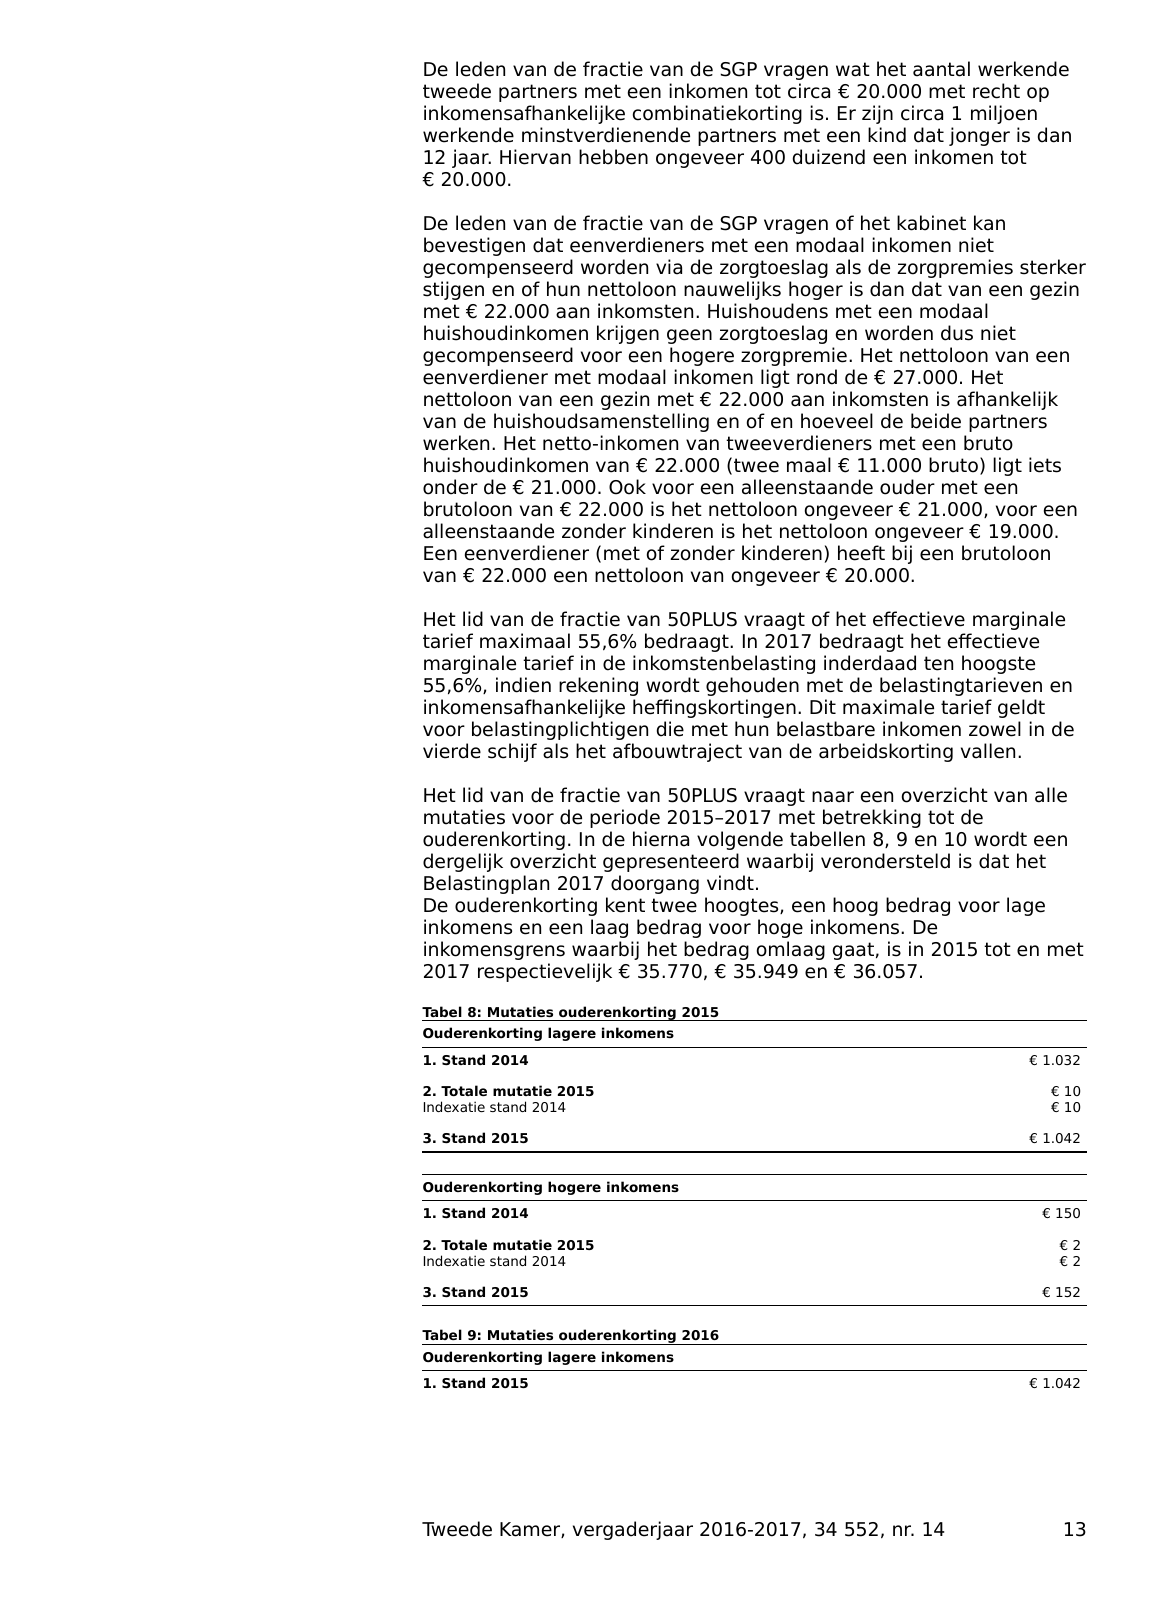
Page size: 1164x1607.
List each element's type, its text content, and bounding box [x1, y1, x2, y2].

text Het lid van de fractie van 50PLUS vraagt of het effectieve marginale tarief maximaal 55,6% bedraagt. In 2017 bedraagt het effectieve marginale tarief in de inkomstenbelasting inderdaad ten hoogste 55,6%, indien rekening wordt gehouden met de belastingtarieven en inkomensafhankelijke heffingskortingen. Dit maximale tarief geldt voor belastingplichtigen die met hun belastbare inkomen zowel in de vierde schijf als het afbouwtraject van de arbeidskorting vallen. [422, 609, 1087, 763]
text De leden van de fractie van de SGP vragen wat het aantal werkende tweede partners met een inkomen tot circa € 20.000 met recht op inkomensafhankelijke combinatiekorting is. Er zijn circa 1 miljoen werkende minstverdienende partners met een kind dat jonger is dan 12 jaar. Hiervan hebben ongeveer 400 duizend een inkomen tot € 20.000. [422, 59, 1087, 191]
table_header Tabel 8: Mutaties ouderenkorting 2015 [422, 1005, 1087, 1020]
table_cell 1. Stand 2014 [422, 1048, 998, 1068]
table_cell € 2 [998, 1253, 1087, 1269]
table_header Tabel 9: Mutaties ouderenkorting 2016 [422, 1328, 1087, 1344]
table_cell 2. Totale mutatie 2015 [422, 1084, 998, 1099]
table_cell [422, 1269, 998, 1285]
table_cell [998, 1068, 1087, 1084]
table_cell Ouderenkorting lagere inkomens [422, 1021, 998, 1047]
table_cell [422, 1068, 998, 1084]
text De leden van de fractie van de SGP vragen of het kabinet kan bevestigen dat eenverdieners met een modaal inkomen niet gecompenseerd worden via de zorgtoeslag als de zorgpremies sterker stijgen en of hun nettoloon nauwelijks hoger is dan dat van een gezin met € 22.000 aan inkomsten. Huishoudens met een modaal huishoudinkomen krijgen geen zorgtoeslag en worden dus niet gecompenseerd voor een hogere zorgpremie. Het nettoloon van een eenverdiener met modaal inkomen ligt rond de € 27.000. Het nettoloon van een gezin met € 22.000 aan inkomsten is afhankelijk van de huishoudsamenstelling en of en hoeveel de beide partners werken. Het netto-inkomen van tweeverdieners met een bruto huishoudinkomen van € 22.000 (twee maal € 11.000 bruto) ligt iets onder de € 21.000. Ook voor een alleenstaande ouder met een brutoloon van € 22.000 is het nettoloon ongeveer € 21.000, voor een alleenstaande zonder kinderen is het nettoloon ongeveer € 19.000. Een eenverdiener (met of zonder kinderen) heeft bij een brutoloon van € 22.000 een nettoloon van ongeveer € 20.000. [422, 213, 1087, 587]
table_cell € 150 [998, 1201, 1087, 1222]
text Het lid van de fractie van 50PLUS vraagt naar een overzicht van alle mutaties voor de periode 2015–2017 met betrekking tot de ouderenkorting. In de hierna volgende tabellen 8, 9 en 10 wordt een dergelijk overzicht gepresenteerd waarbij verondersteld is dat het Belastingplan 2017 doorgang vindt. [422, 785, 1087, 895]
table_cell 2. Totale mutatie 2015 [422, 1238, 998, 1253]
table_cell € 1.042 [998, 1371, 1087, 1391]
table_cell 1. Stand 2015 [422, 1371, 998, 1391]
table_cell [422, 1222, 998, 1238]
table_cell € 2 [998, 1238, 1087, 1253]
table_cell [998, 1391, 1087, 1407]
text De ouderenkorting kent twee hoogtes, een hoog bedrag voor lage inkomens en een laag bedrag voor hoge inkomens. De inkomensgrens waarbij het bedrag omlaag gaat, is in 2015 tot en met 2017 respectievelijk € 35.770, € 35.949 en € 36.057. [422, 895, 1087, 983]
table_cell € 152 [998, 1285, 1087, 1305]
table_cell [998, 1269, 1087, 1285]
table_cell [422, 1115, 998, 1131]
table_cell [998, 1021, 1087, 1047]
table_cell 3. Stand 2015 [422, 1285, 998, 1305]
table_cell [422, 1391, 998, 1407]
table_cell [998, 1345, 1087, 1370]
table_cell Ouderenkorting lagere inkomens [422, 1345, 998, 1370]
table_header [998, 1175, 1087, 1200]
table_cell € 10 [998, 1100, 1087, 1115]
table_cell € 1.042 [998, 1131, 1087, 1151]
table_cell € 10 [998, 1084, 1087, 1099]
table_cell [998, 1115, 1087, 1131]
table_cell 3. Stand 2015 [422, 1131, 998, 1151]
table_cell Indexatie stand 2014 [422, 1100, 998, 1115]
table_header Ouderenkorting hogere inkomens [422, 1175, 998, 1200]
table_cell [998, 1222, 1087, 1238]
table_cell Indexatie stand 2014 [422, 1253, 998, 1269]
table_cell € 1.032 [998, 1048, 1087, 1068]
table_cell 1. Stand 2014 [422, 1201, 998, 1222]
